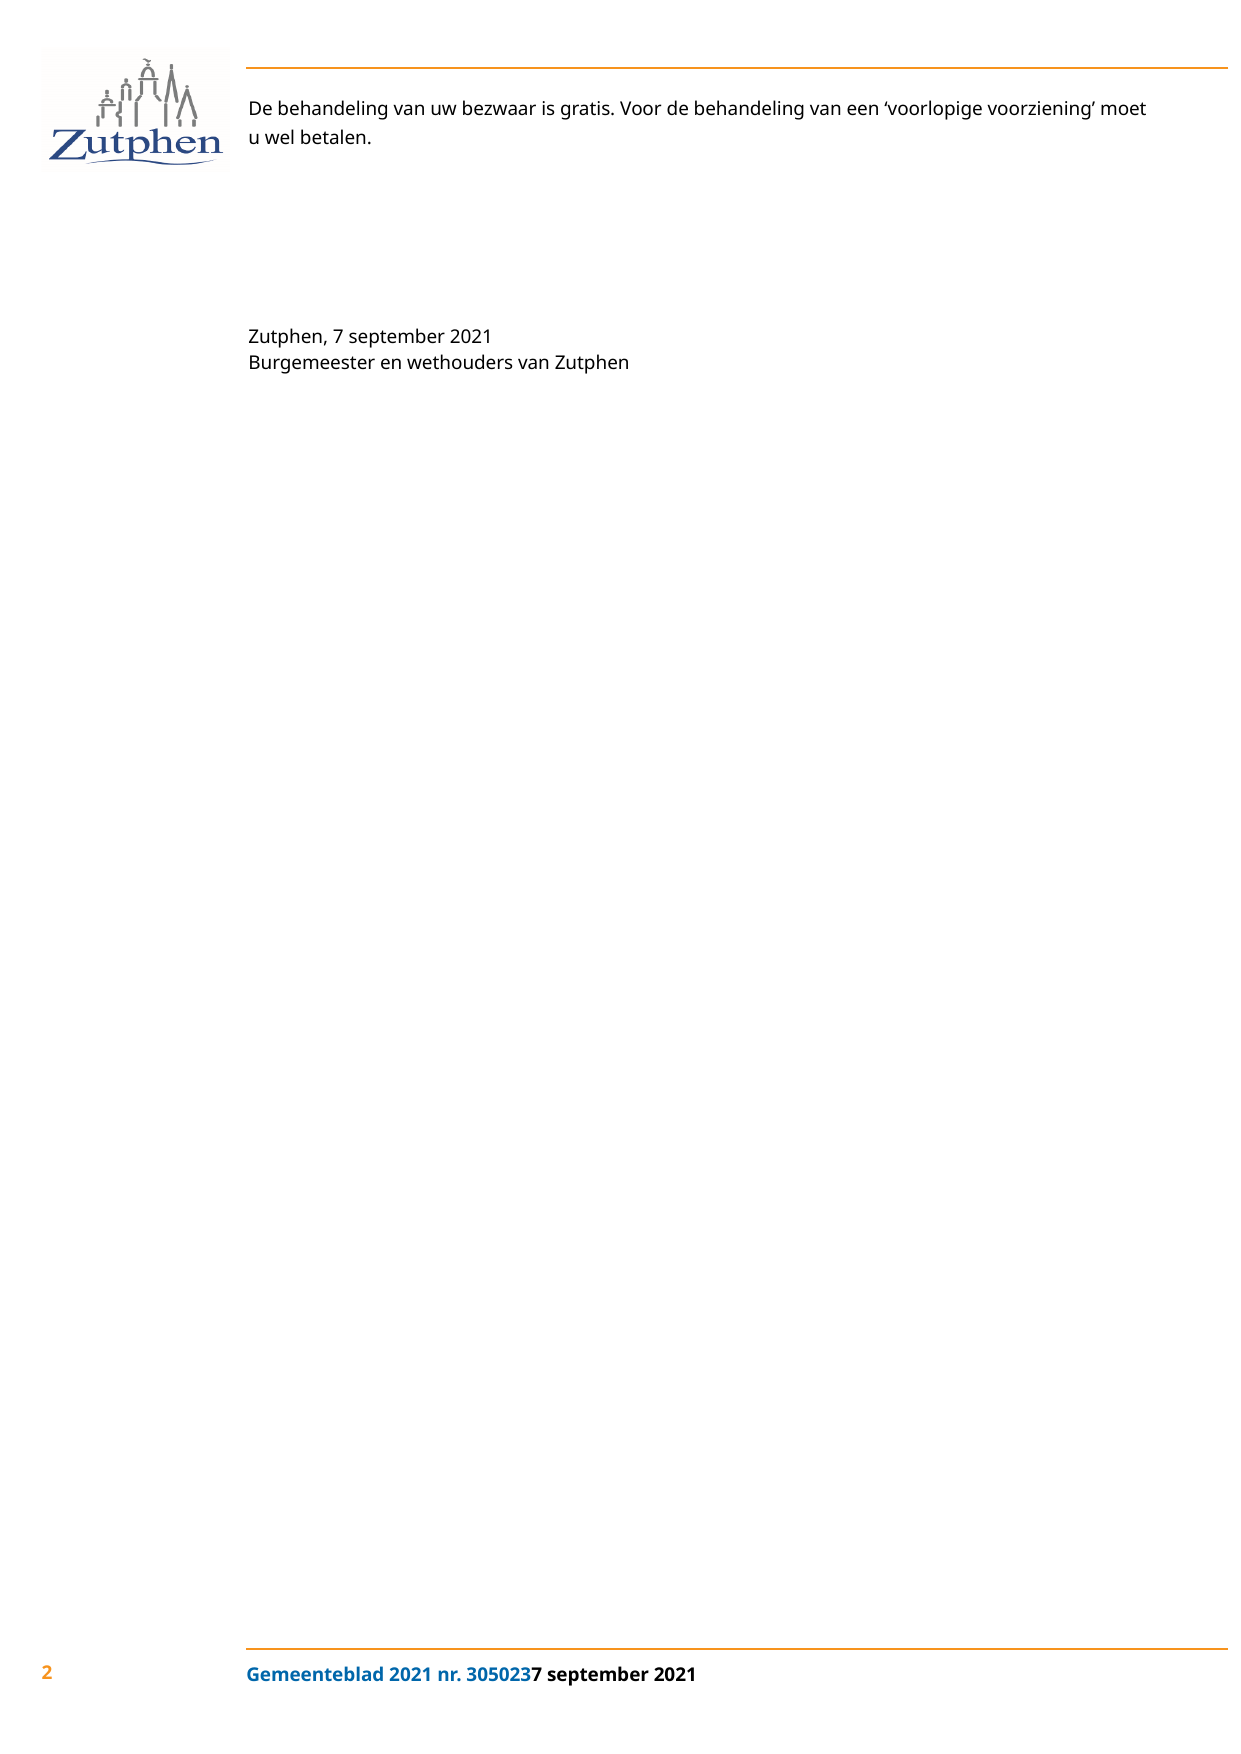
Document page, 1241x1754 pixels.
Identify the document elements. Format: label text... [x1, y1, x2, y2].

text De behandeling van uw bezwaar is gratis. Voor de behandeling van een ‘voorlopige voorziening’ moet u wel betalen. [248, 95, 1152, 150]
text Zutphen, 7 september 2021 [248, 323, 1152, 349]
text Burgemeester en wethouders van Zutphen [248, 349, 1152, 375]
picture [41, 47, 231, 172]
